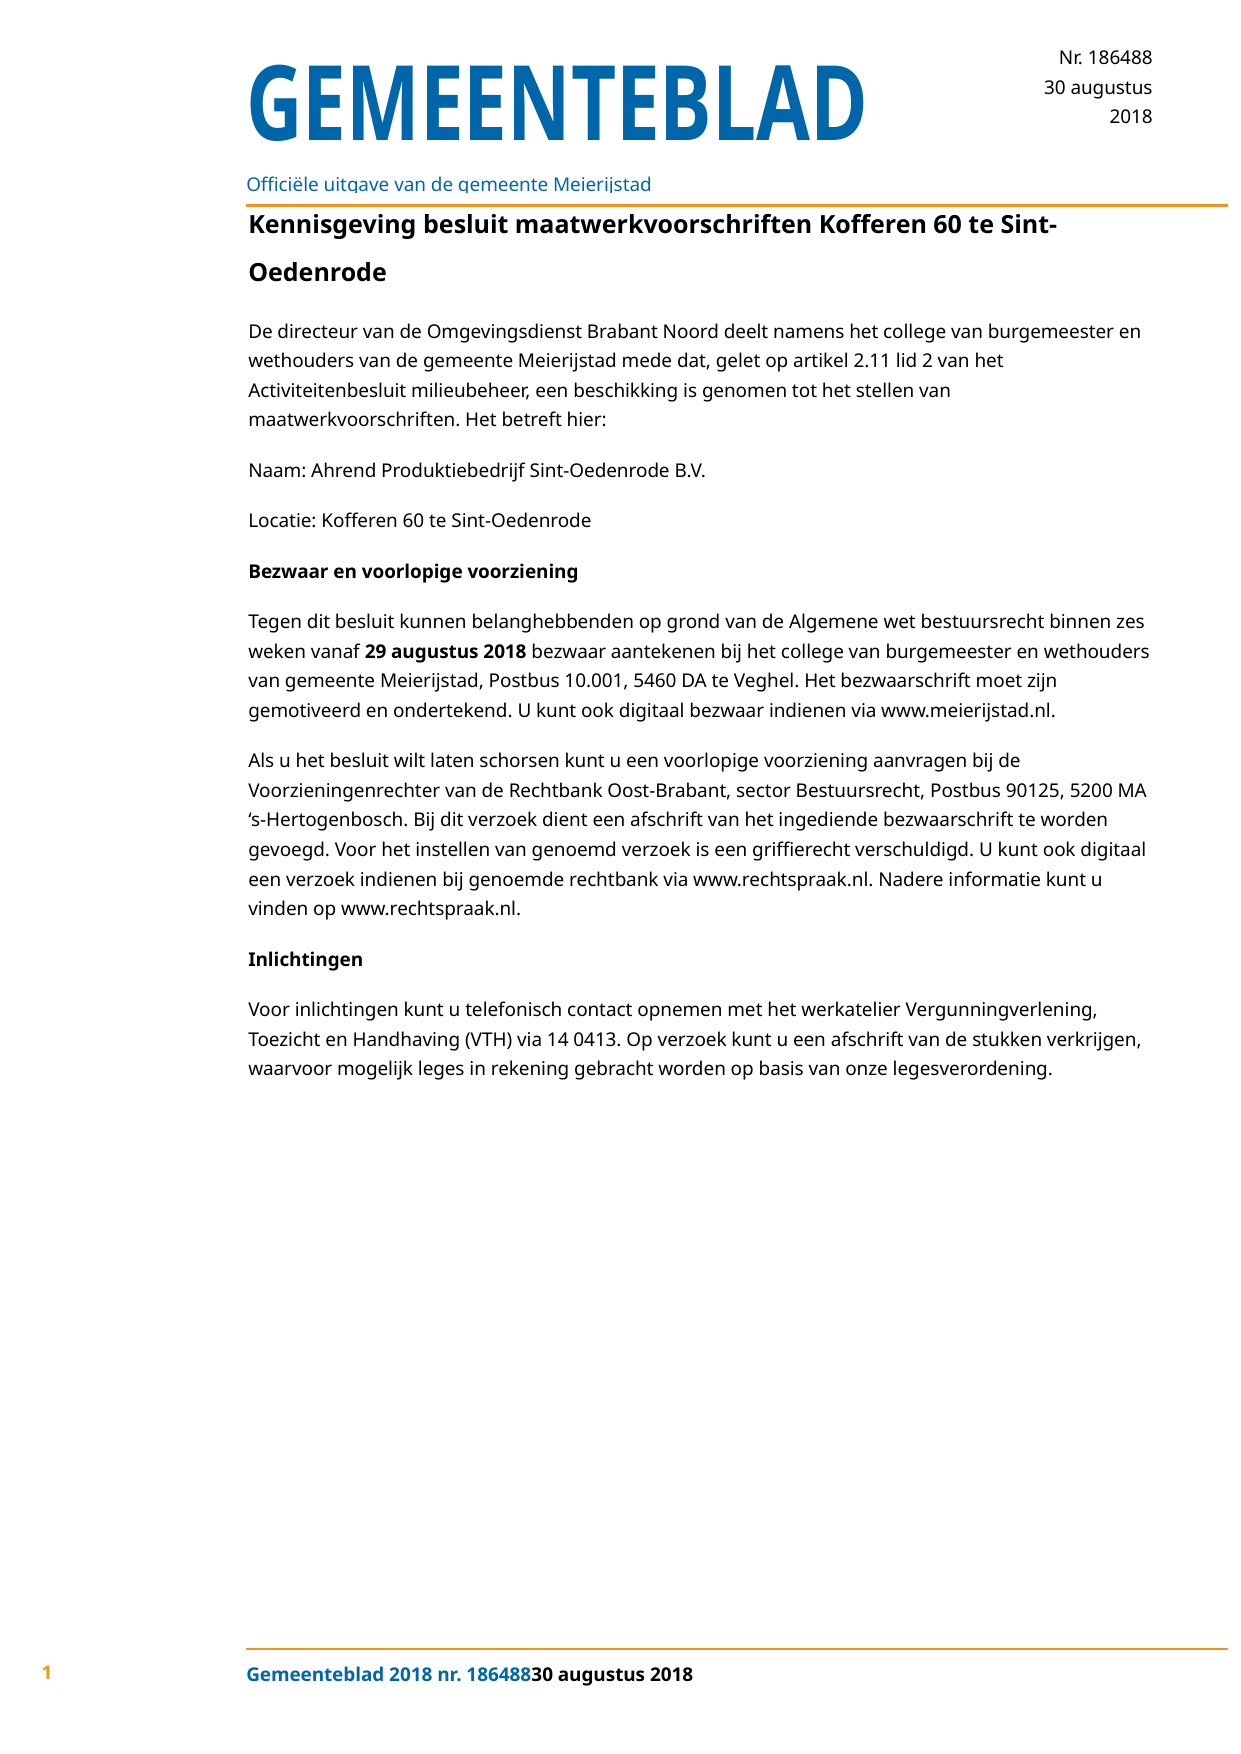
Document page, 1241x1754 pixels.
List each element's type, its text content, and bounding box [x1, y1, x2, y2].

text Inlichtingen [248, 946, 1152, 972]
text Locatie: Kofferen 60 te Sint-Oedenrode [248, 507, 1152, 533]
picture [41, 47, 231, 172]
text Kennisgeving besluit maatwerkvoorschriften Kofferen 60 te Sint-Oedenrode [248, 207, 1152, 288]
text Tegen dit besluit kunnen belanghebbenden op grond van de Algemene wet bestuursrecht binnen zes weken vanaf 29 augustus 2018 bezwaar aantekenen bij het college van burgemeester en wethouders van gemeente Meierijstad, Postbus 10.001, 5460 DA te Veghel. Het bezwaarschrift moet zijn gemotiveerd en ondertekend. U kunt ook digitaal bezwaar indienen via www.meierijstad.nl. [248, 608, 1152, 723]
text Naam: Ahrend Produktiebedrijf Sint-Oedenrode B.V. [248, 457, 1152, 483]
text Als u het besluit wilt laten schorsen kunt u een voorlopige voorziening aanvragen bij de Voorzieningenrechter van de Rechtbank Oost-Brabant, sector Bestuursrecht, Postbus 90125, 5200 MA ‘s-Hertogenbosch. Bij dit verzoek dient een afschrift van het ingediende bezwaarschrift te worden gevoegd. Voor het instellen van genoemd verzoek is een griffierecht verschuldigd. U kunt ook digitaal een verzoek indienen bij genoemde rechtbank via www.rechtspraak.nl. Nadere informatie kunt u vinden op www.rechtspraak.nl. [248, 747, 1152, 921]
text Voor inlichtingen kunt u telefonisch contact opnemen met het werkatelier Vergunningverlening, Toezicht en Handhaving (VTH) via 14 0413. Op verzoek kunt u een afschrift van de stukken verkrijgen, waarvoor mogelijk leges in rekening gebracht worden op basis van onze legesverordening. [248, 996, 1152, 1081]
text Bezwaar en voorlopige voorziening [248, 558, 1152, 584]
text De directeur van de Omgevingsdienst Brabant Noord deelt namens het college van burgemeester en wethouders van de gemeente Meierijstad mede dat, gelet op artikel 2.11 lid 2 van het Activiteitenbesluit milieubeheer, een beschikking is genomen tot het stellen van maatwerkvoorschriften. Het betreft hier: [248, 318, 1152, 432]
